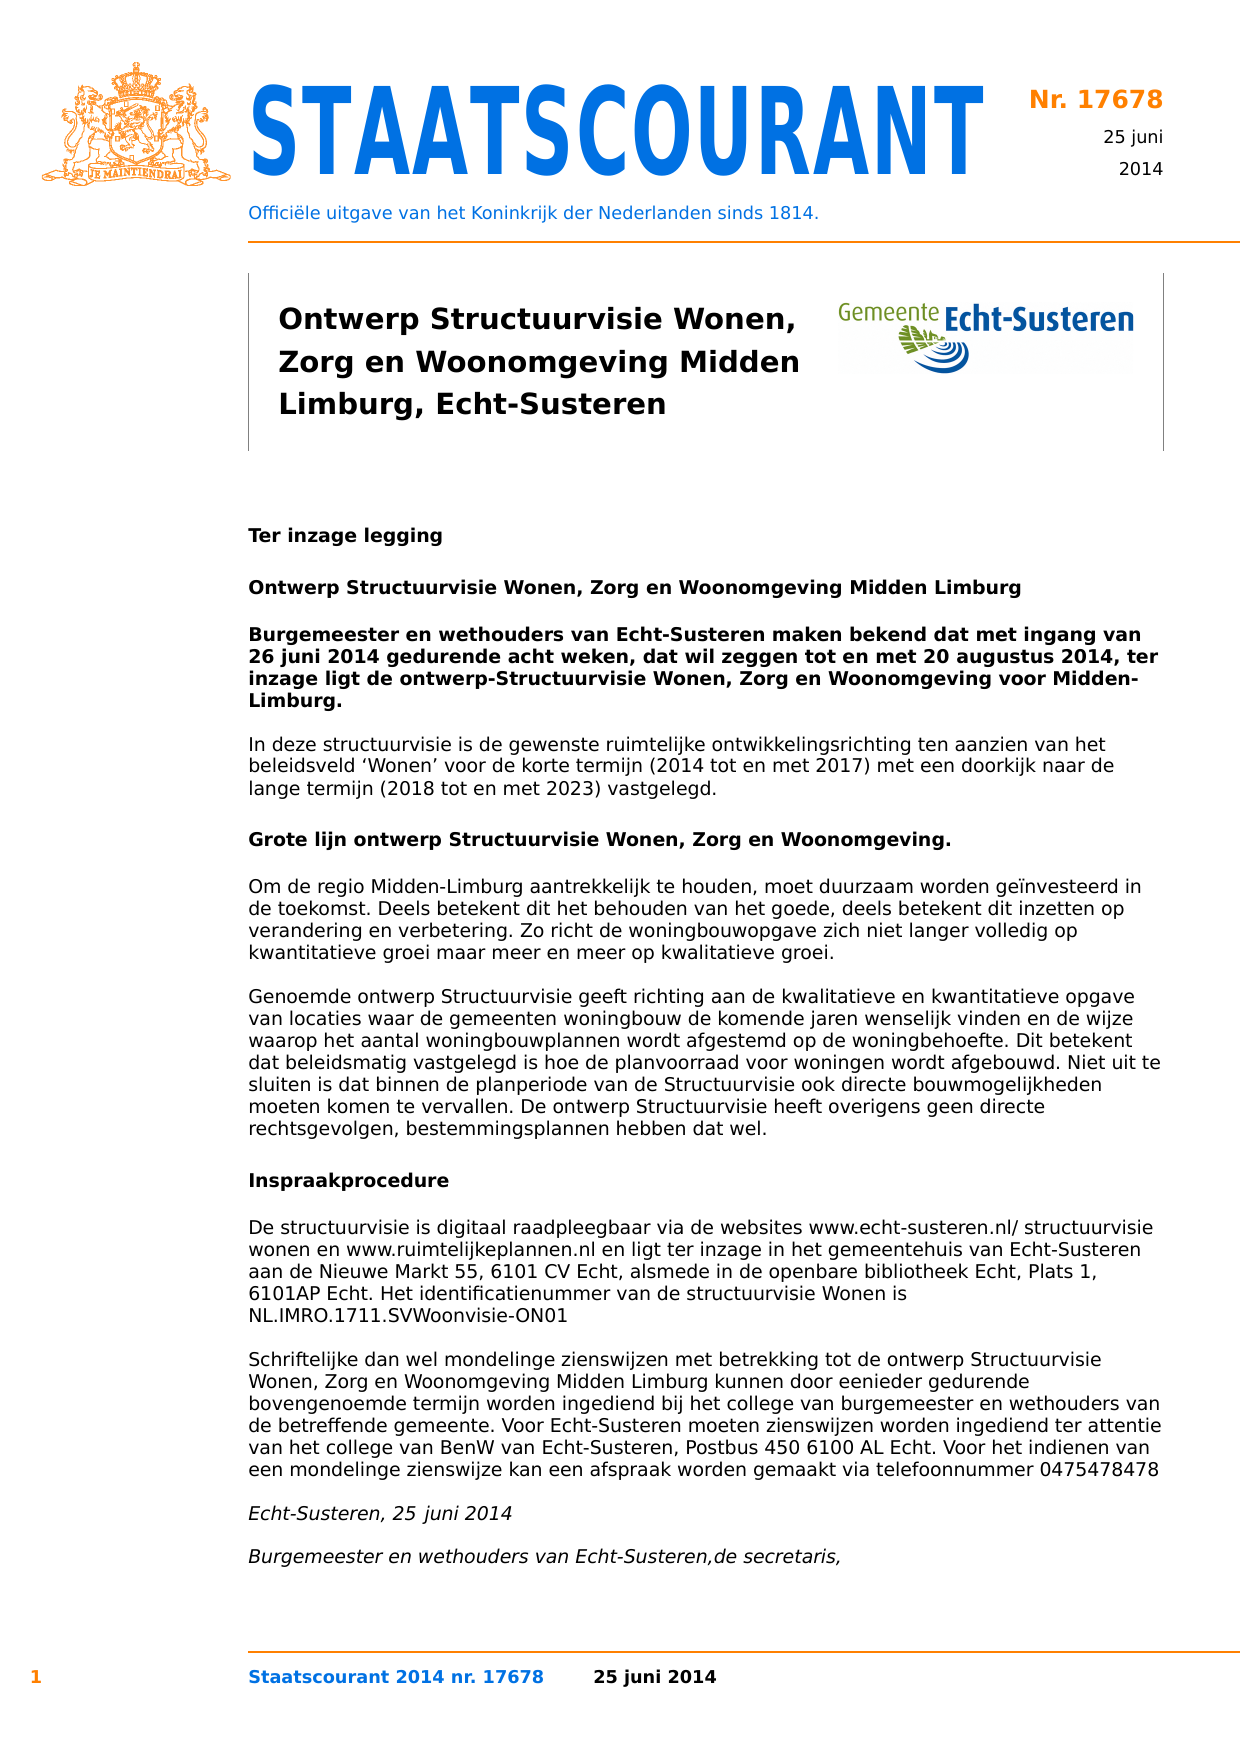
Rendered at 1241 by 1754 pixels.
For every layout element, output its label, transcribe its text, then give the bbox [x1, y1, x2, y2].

text In deze structuurvisie is de gewenste ruimtelijke ontwikkelingsrichting ten aanzien van het beleidsveld ‘Wonen’ voor de korte termijn (2014 tot en met 2017) met een doorkijk naar de lange termijn (2018 tot en met 2023) vastgelegd. [248, 733, 1163, 799]
subtitle Ontwerp Structuurvisie Wonen, Zorg en Woonomgeving Midden Limburg, Echt-Susteren [249, 273, 1163, 451]
table_cell Officiële uitgave van het Koninkrijk der Nederlanden sinds 1814. [248, 203, 1240, 241]
picture [41, 62, 231, 186]
table_cell 25 juni [998, 121, 1240, 153]
table_header STAATSCOURANT [248, 62, 998, 203]
text Burgemeester en wethouders van Echt-Susteren maken bekend dat met ingang van 26 juni 2014 gedurende acht weken, dat wil zeggen tot en met 20 augustus 2014, ter inzage ligt de ontwerp-Structuurvisie Wonen, Zorg en Woonomgeving voor Midden-Limburg. [248, 624, 1163, 712]
text Om de regio Midden-Limburg aantrekkelijk te houden, moet duurzaam worden geïnvesteerd in de toekomst. Deels betekent dit het behouden van het goede, deels betekent dit inzetten op verandering en verbetering. Zo richt de woningbouwopgave zich niet langer volledig op kwantitatieve groei maar meer en meer op kwalitatieve groei. [248, 876, 1163, 964]
picture [838, 302, 1134, 374]
text Burgemeester en wethouders van Echt-Susteren,de secretaris, [248, 1546, 1163, 1568]
subtitle Ontwerp Structuurvisie Wonen, Zorg en Woonomgeving Midden Limburg [248, 577, 1163, 599]
table_header [25, 62, 248, 241]
text Genoemde ontwerp Structuurvisie geeft richting aan de kwalitatieve en kwantitatieve opgave van locaties waar de gemeenten woningbouw de komende jaren wenselijk vinden en de wijze waarop het aantal woningbouwplannen wordt afgestemd op de woningbehoefte. Dit betekent dat beleidsmatig vastgelegd is hoe de planvoorraad voor woningen wordt afgebouwd. Niet uit te sluiten is dat binnen de planperiode van de Structuurvisie ook directe bouwmogelijkheden moeten komen te vervallen. De ontwerp Structuurvisie heeft overigens geen directe rechtsgevolgen, bestemmingsplannen hebben dat wel. [248, 986, 1163, 1140]
table_header Nr. 17678 [998, 62, 1240, 121]
text Ter inzage legging [248, 525, 1163, 547]
text Echt-Susteren, 25 juni 2014 [248, 1502, 1163, 1524]
subtitle Inspraakprocedure [248, 1170, 1163, 1192]
table_cell 2014 [998, 153, 1240, 203]
text De structuurvisie is digitaal raadpleegbaar via de websites www.echt-susteren.nl/ structuurvisie wonen en www.ruimtelijkeplannen.nl en ligt ter inzage in het gemeentehuis van Echt-Susteren aan de Nieuwe Markt 55, 6101 CV Echt, alsmede in de openbare bibliotheek Echt, Plats 1, 6101AP Echt. Het identificatienummer van de structuurvisie Wonen is NL.IMRO.1711.SVWoonvisie-ON01 [248, 1217, 1163, 1327]
subtitle Grote lijn ontwerp Structuurvisie Wonen, Zorg en Woonomgeving. [248, 829, 1163, 851]
text Schriftelijke dan wel mondelinge zienswijzen met betrekking tot de ontwerp Structuurvisie Wonen, Zorg en Woonomgeving Midden Limburg kunnen door eenieder gedurende bovengenoemde termijn worden ingediend bij het college van burgemeester en wethouders van de betreffende gemeente. Voor Echt-Susteren moeten zienswijzen worden ingediend ter attentie van het college van BenW van Echt-Susteren, Postbus 450 6100 AL Echt. Voor het indienen van een mondelinge zienswijze kan een afspraak worden gemaakt via telefoonnummer 0475478478 [248, 1349, 1163, 1481]
